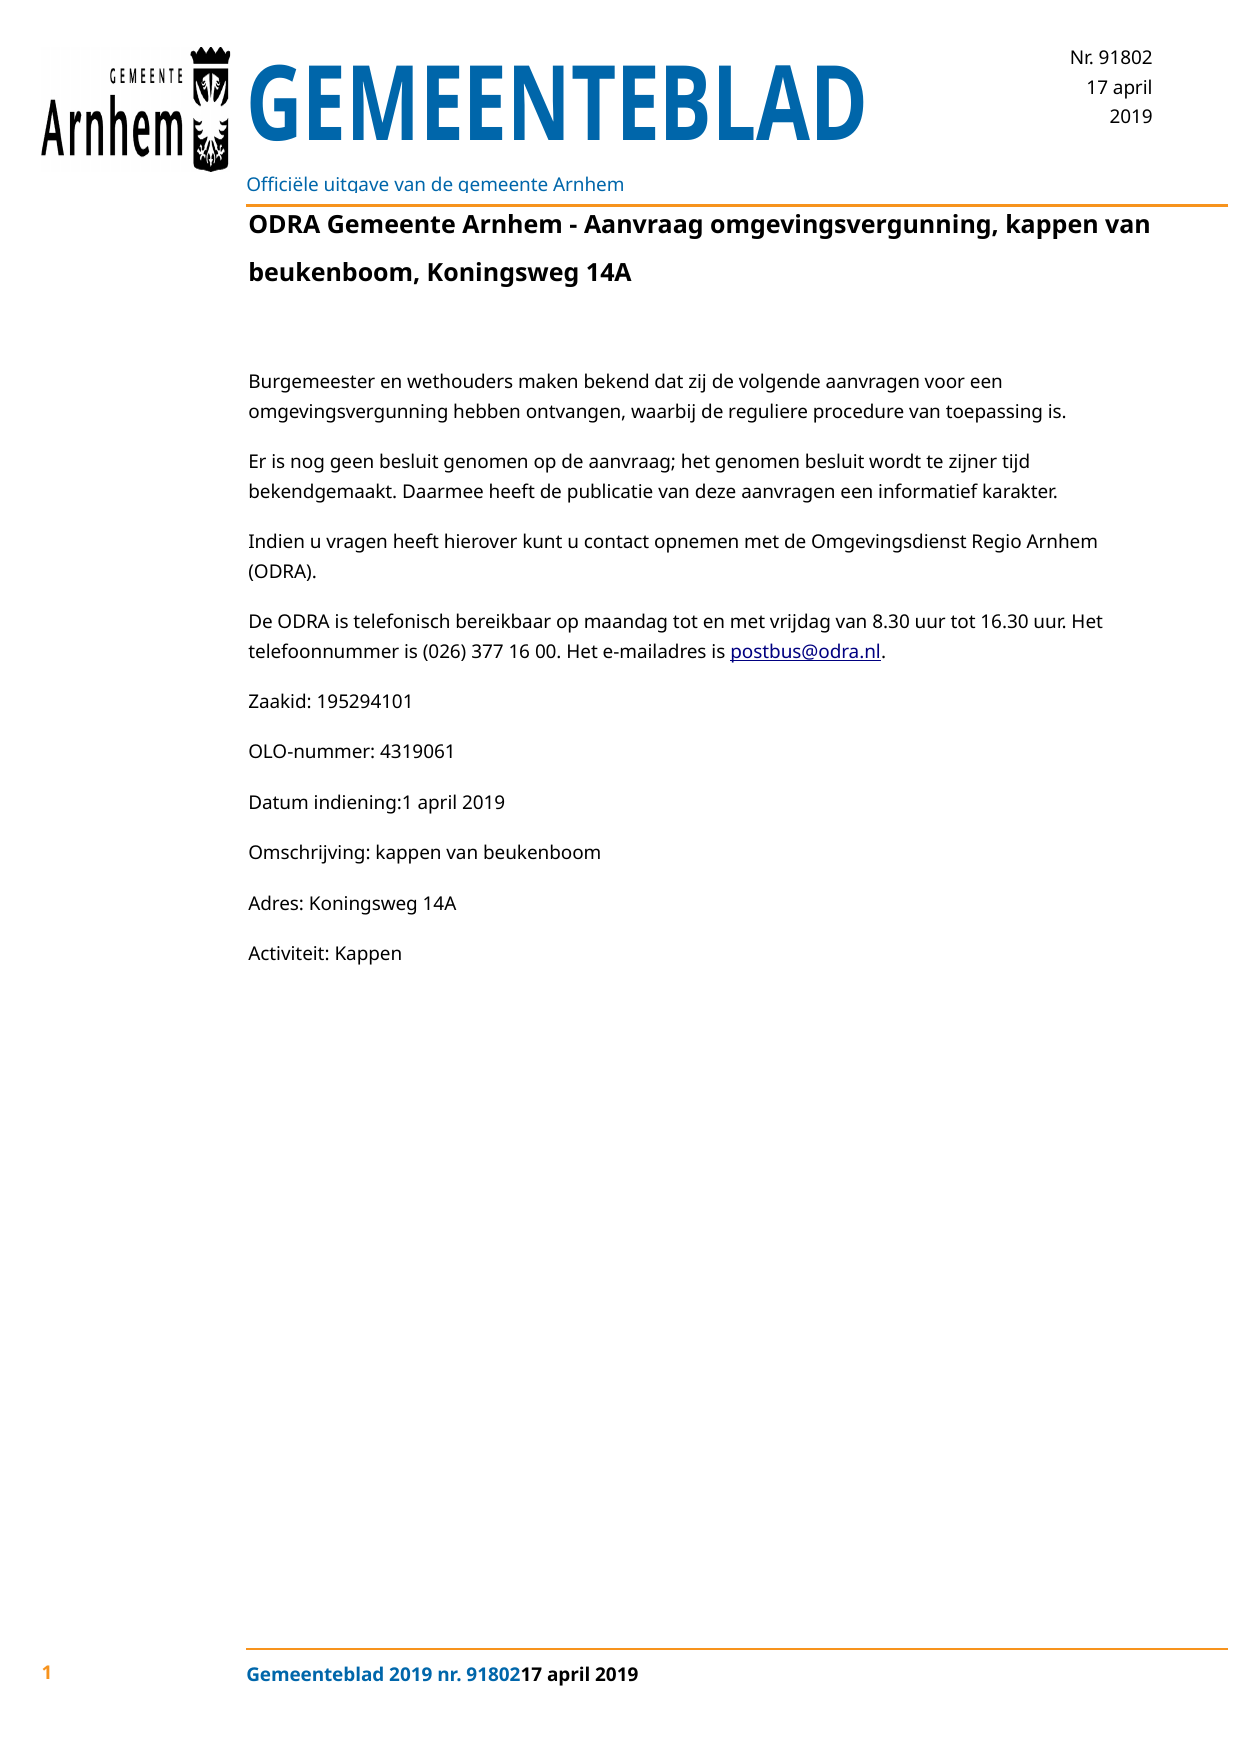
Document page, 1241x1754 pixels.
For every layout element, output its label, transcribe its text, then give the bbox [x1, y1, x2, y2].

text ODRA Gemeente Arnhem - Aanvraag omgevingsvergunning, kappen van beukenboom, Koningsweg 14A [248, 207, 1152, 288]
text Datum indiening:1 april 2019 [248, 789, 1152, 815]
text Omschrijving: kappen van beukenboom [248, 839, 1152, 865]
picture [41, 47, 231, 172]
text Activiteit: Kappen [248, 940, 1152, 966]
text OLO-nummer: 4319061 [248, 739, 1152, 764]
text Indien u vragen heeft hierover kunt u contact opnemen met de Omgevingsdienst Regio Arnhem (ODRA). [248, 528, 1152, 584]
text Adres: Koningsweg 14A [248, 890, 1152, 916]
text De ODRA is telefonisch bereikbaar op maandag tot en met vrijdag van 8.30 uur tot 16.30 uur. Het telefoonnummer is (026) 377 16 00. Het e-mailadres is postbus@odra.nl. [248, 608, 1152, 664]
text Er is nog geen besluit genomen op de aanvraag; het genomen besluit wordt te zijner tijd bekendgemaakt. Daarmee heeft de publicatie van deze aanvragen een informatief karakter. [248, 448, 1152, 504]
text Zaakid: 195294101 [248, 688, 1152, 714]
text Burgemeester en wethouders maken bekend dat zij de volgende aanvragen voor een omgevingsvergunning hebben ontvangen, waarbij de reguliere procedure van toepassing is. [248, 368, 1152, 424]
